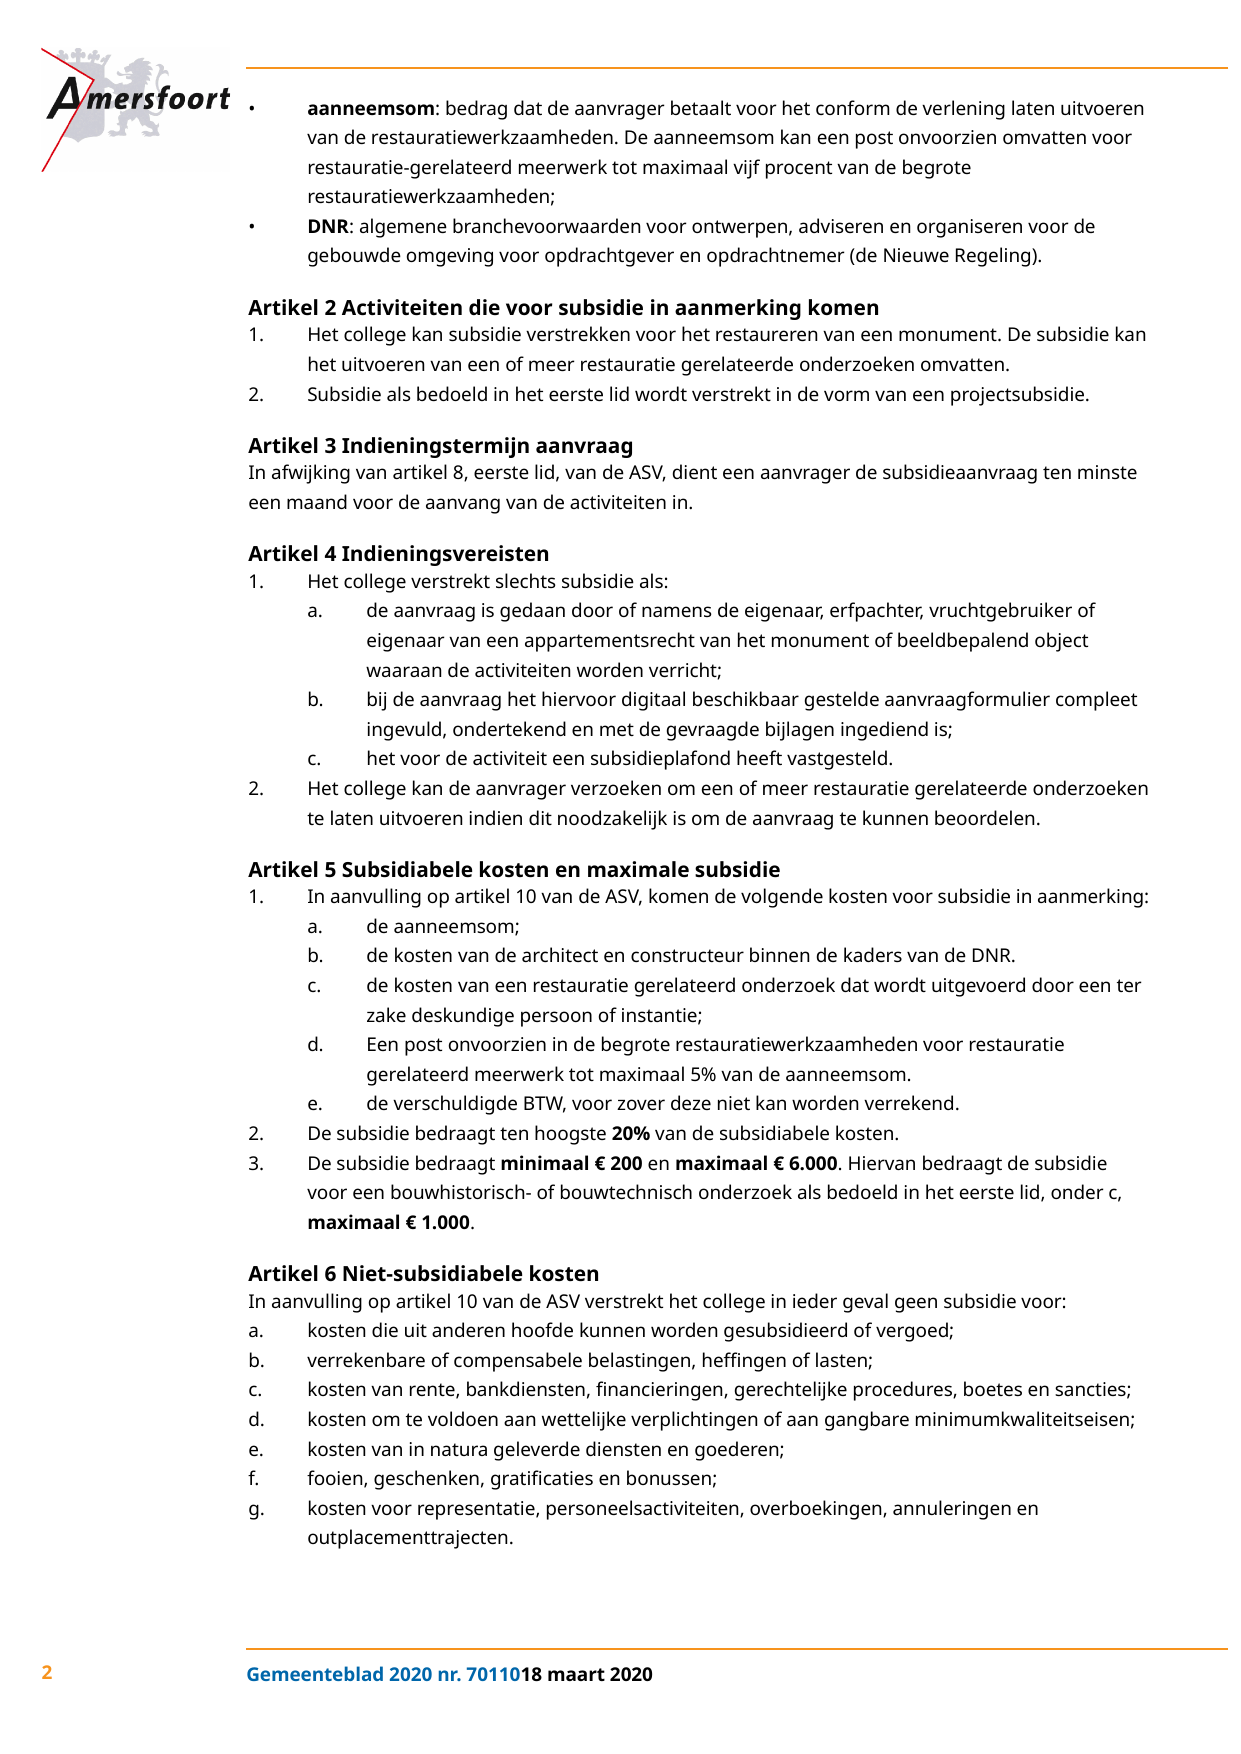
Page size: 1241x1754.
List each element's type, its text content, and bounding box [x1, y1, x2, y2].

list de aanneemsom; [307, 913, 1152, 939]
list Een post onvoorzien in de begrote restauratiewerkzaamheden voor restauratie gerelateerd meerwerk tot maximaal 5% van de aanneemsom. [307, 1031, 1152, 1087]
list het voor de activiteit een subsidieplafond heeft vastgesteld. [307, 746, 1152, 771]
list Het college kan de aanvrager verzoeken om een of meer restauratie gerelateerde onderzoeken te laten uitvoeren indien dit noodzakelijk is om de aanvraag te kunnen beoordelen. [248, 775, 1152, 830]
list kosten van rente, bankdiensten, financieringen, gerechtelijke procedures, boetes en sancties; [248, 1377, 1152, 1402]
list kosten die uit anderen hoofde kunnen worden gesubsidieerd of vergoed; [248, 1317, 1152, 1343]
list DNR: algemene branchevoorwaarden voor ontwerpen, adviseren en organiseren voor de gebouwde omgeving voor opdrachtgever en opdrachtnemer (de Nieuwe Regeling). [248, 213, 1152, 268]
text Artikel 3 Indieningstermijn aanvraag [248, 431, 1152, 459]
list de aanvraag is gedaan door of namens de eigenaar, erfpachter, vruchtgebruiker of eigenaar van een appartementsrecht van het monument of beeldbepalend object waaraan de activiteiten worden verricht; [307, 598, 1152, 682]
list Het college kan subsidie verstrekken voor het restaureren van een monument. De subsidie kan het uitvoeren van een of meer restauratie gerelateerde onderzoeken omvatten. [248, 322, 1152, 377]
list de kosten van een restauratie gerelateerd onderzoek dat wordt uitgevoerd door een ter zake deskundige persoon of instantie; [307, 972, 1152, 1028]
text Artikel 4 Indieningsvereisten [248, 539, 1152, 568]
list De subsidie bedraagt ten hoogste 20% van de subsidiabele kosten. [248, 1120, 1152, 1146]
list de kosten van de architect en constructeur binnen de kaders van de DNR. [307, 943, 1152, 968]
list verrekenbare of compensabele belastingen, heffingen of lasten; [248, 1347, 1152, 1373]
text Artikel 6 Niet-subsidiabele kosten [248, 1259, 1152, 1288]
list kosten om te voldoen aan wettelijke verplichtingen of aan gangbare minimumkwaliteitseisen; [248, 1406, 1152, 1432]
list fooien, geschenken, gratificaties en bonussen; [248, 1465, 1152, 1491]
list kosten voor representatie, personeelsactiviteiten, overboekingen, annuleringen en outplacementtrajecten. [248, 1495, 1152, 1550]
picture [41, 47, 231, 172]
text Artikel 2 Activiteiten die voor subsidie in aanmerking komen [248, 293, 1152, 322]
list De subsidie bedraagt minimaal € 200 en maximaal € 6.000. Hiervan bedraagt de subsidie voor een bouwhistorisch- of bouwtechnisch onderzoek als bedoeld in het eerste lid, onder c, maximaal € 1.000. [248, 1150, 1152, 1235]
list Subsidie als bedoeld in het eerste lid wordt verstrekt in de vorm van een projectsubsidie. [248, 381, 1152, 406]
list aanneemsom: bedrag dat de aanvrager betaalt voor het conform de verlening laten uitvoeren van de restauratiewerkzaamheden. De aanneemsom kan een post onvoorzien omvatten voor restauratie-gerelateerd meerwerk tot maximaal vijf procent van de begrote restauratiewerkzaamheden; [248, 95, 1152, 209]
list Het college verstrekt slechts subsidie als: [248, 568, 1152, 594]
text In afwijking van artikel 8, eerste lid, van de ASV, dient een aanvrager de subsidieaanvraag ten minste een maand voor de aanvang van de activiteiten in. [248, 459, 1152, 515]
text In aanvulling op artikel 10 van de ASV verstrekt het college in ieder geval geen subsidie voor: [248, 1288, 1152, 1313]
text Artikel 5 Subsidiabele kosten en maximale subsidie [248, 855, 1152, 883]
list kosten van in natura geleverde diensten en goederen; [248, 1436, 1152, 1461]
list In aanvulling op artikel 10 van de ASV, komen de volgende kosten voor subsidie in aanmerking: [248, 883, 1152, 909]
list de verschuldigde BTW, voor zover deze niet kan worden verrekend. [307, 1091, 1152, 1116]
list bij de aanvraag het hiervoor digitaal beschikbaar gestelde aanvraagformulier compleet ingevuld, ondertekend en met de gevraagde bijlagen ingediend is; [307, 686, 1152, 742]
